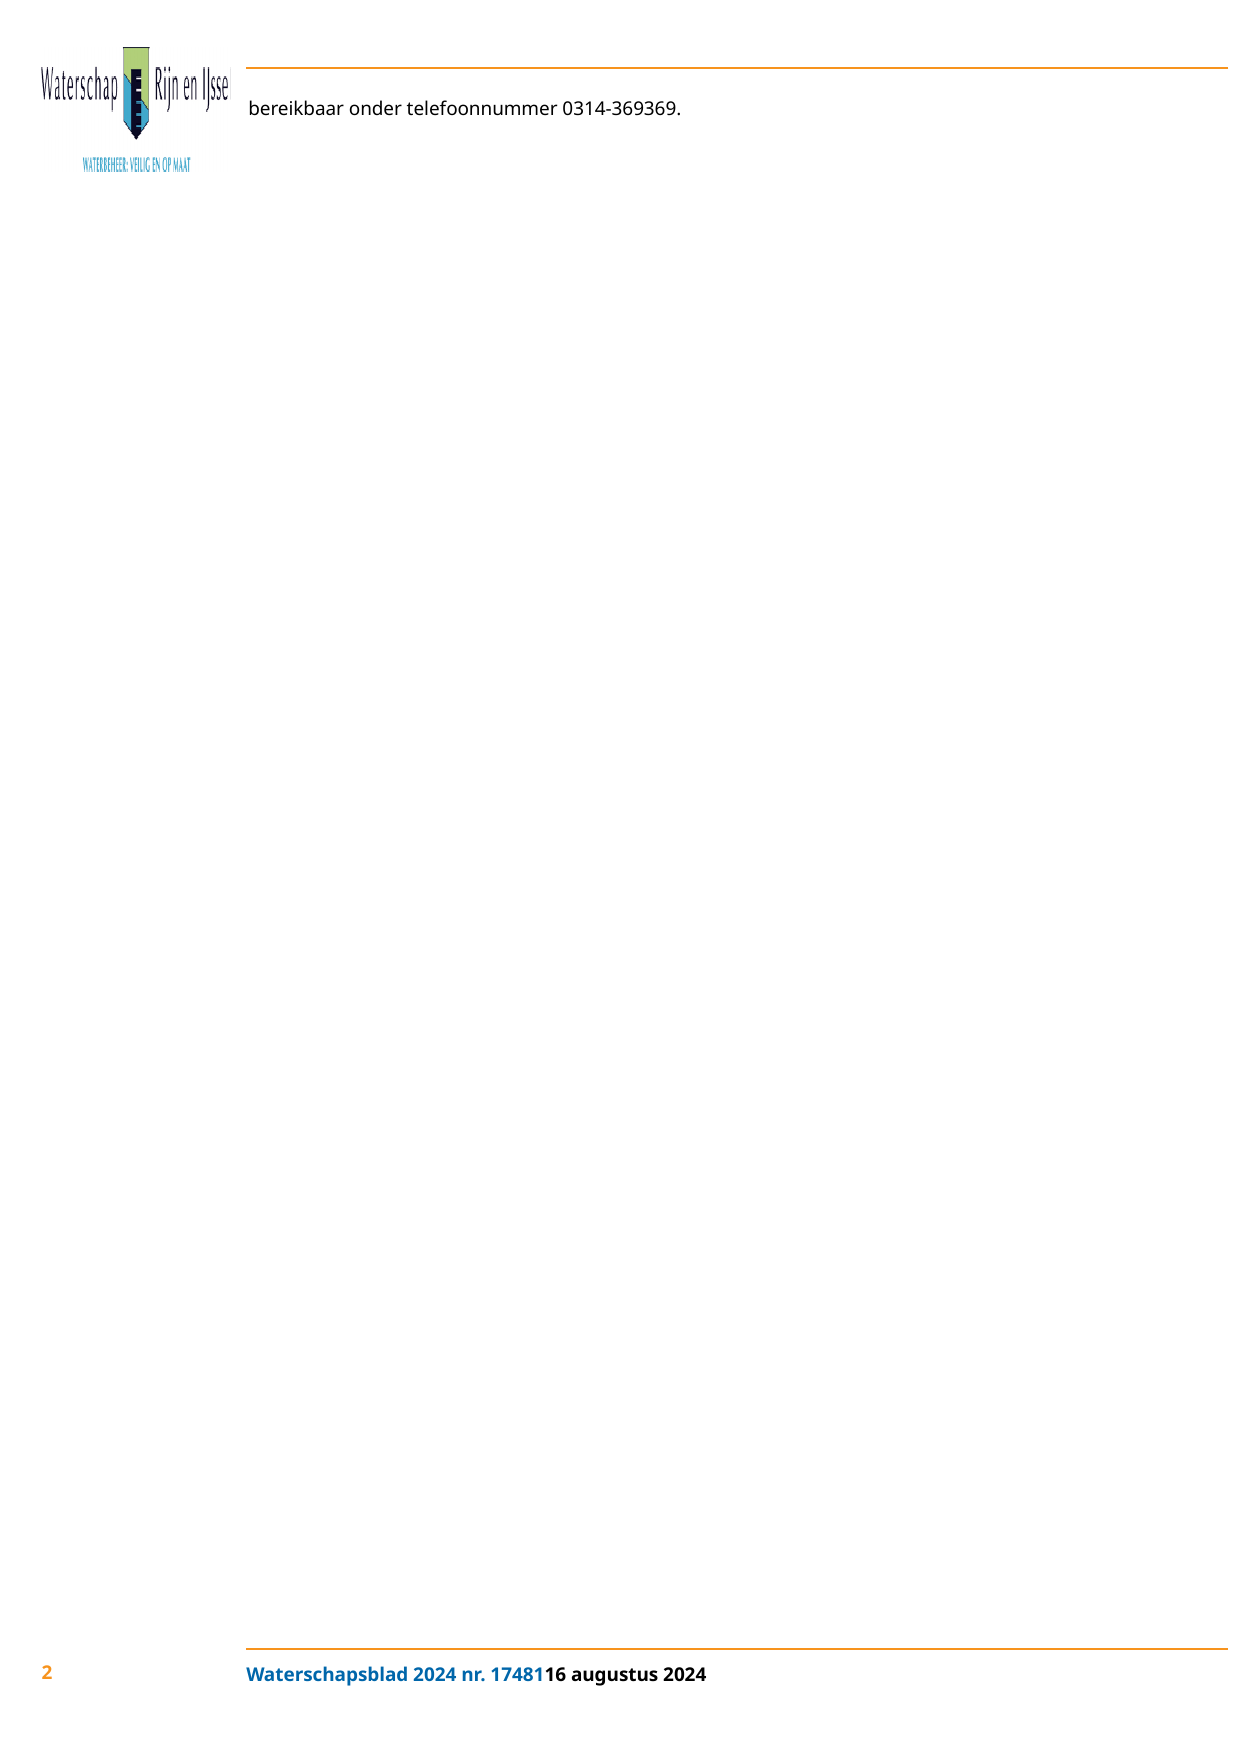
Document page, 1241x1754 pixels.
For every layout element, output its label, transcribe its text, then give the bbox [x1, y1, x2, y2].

picture [41, 47, 231, 172]
text bereikbaar onder telefoonnummer 0314-369369. [248, 95, 1152, 121]
